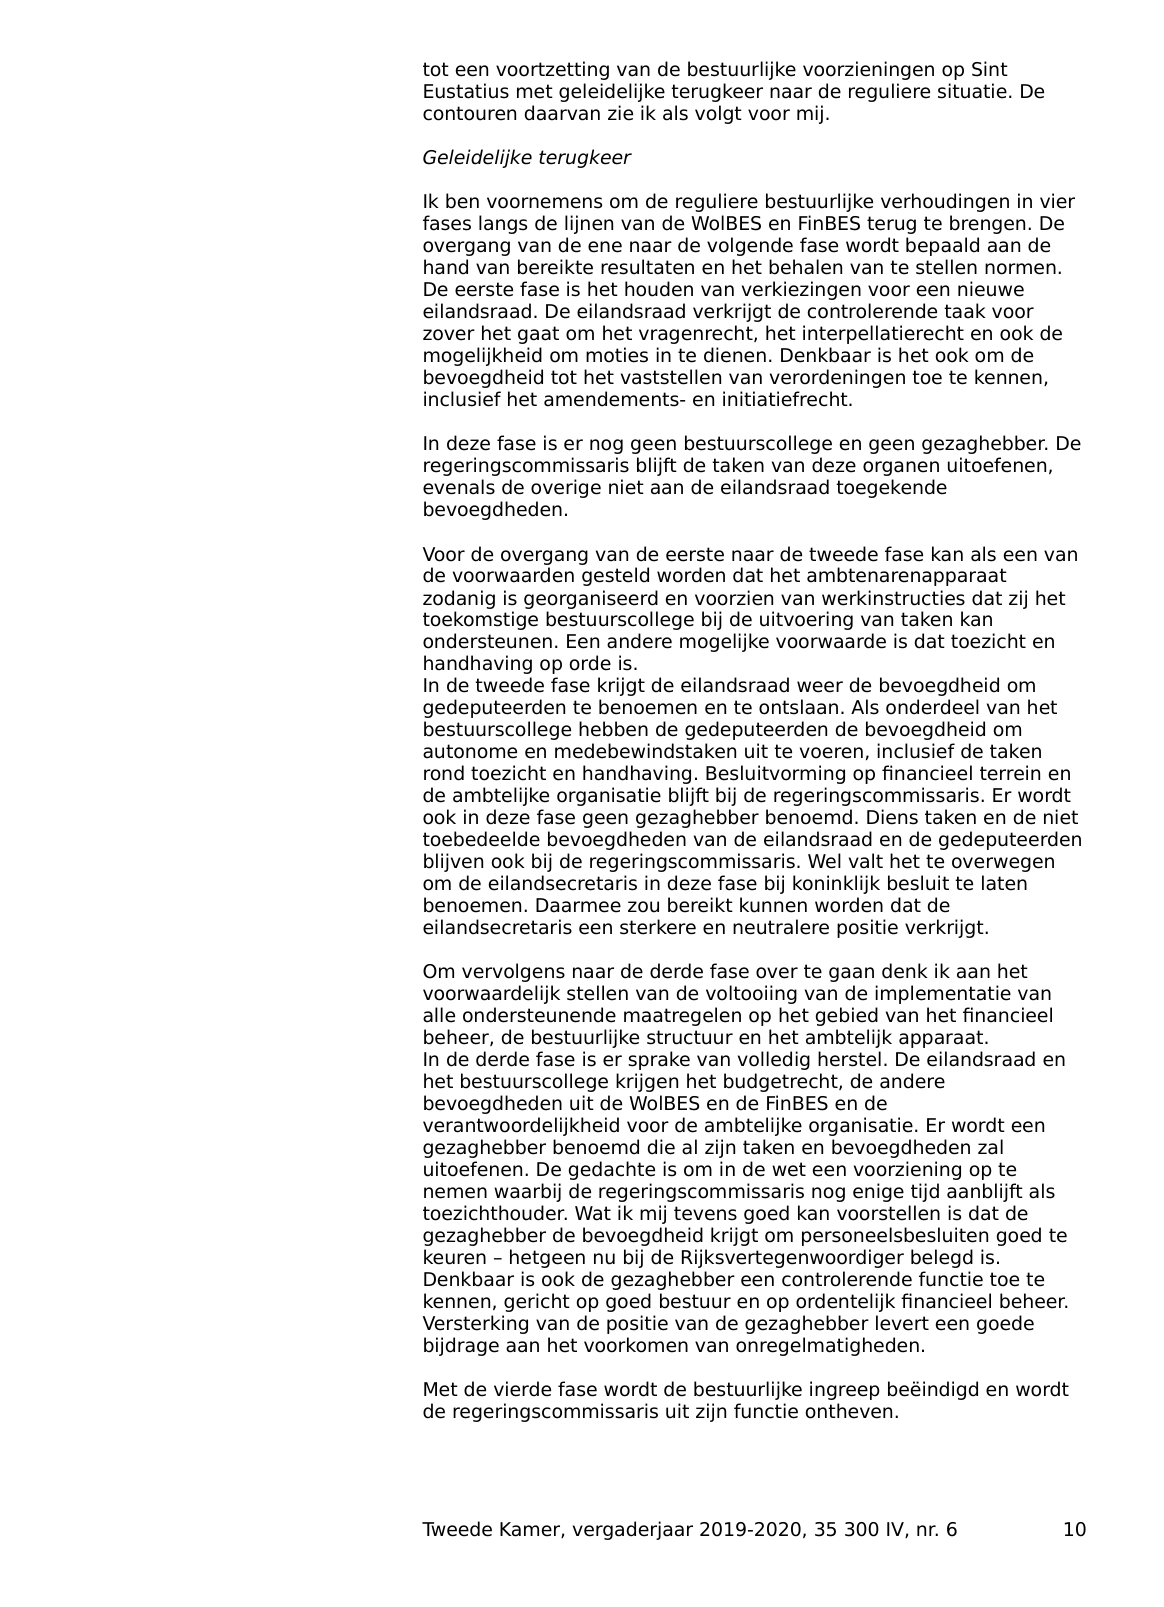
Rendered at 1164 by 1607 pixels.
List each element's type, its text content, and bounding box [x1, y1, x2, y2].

text De eerste fase is het houden van verkiezingen voor een nieuwe eilandsraad. De eilandsraad verkrijgt de controlerende taak voor zover het gaat om het vragenrecht, het interpellatierecht en ook de mogelijkheid om moties in te dienen. Denkbaar is het ook om de bevoegdheid tot het vaststellen van verordeningen toe te kennen, inclusief het amendements- en initiatiefrecht. [422, 279, 1087, 411]
text Om vervolgens naar de derde fase over te gaan denk ik aan het voorwaardelijk stellen van de voltooiing van de implementatie van alle ondersteunende maatregelen op het gebied van het financieel beheer, de bestuurlijke structuur en het ambtelijk apparaat. [422, 961, 1087, 1049]
text Voor de overgang van de eerste naar de tweede fase kan als een van de voorwaarden gesteld worden dat het ambtenarenapparaat zodanig is georganiseerd en voorzien van werkinstructies dat zij het toekomstige bestuurscollege bij de uitvoering van taken kan ondersteunen. Een andere mogelijke voorwaarde is dat toezicht en handhaving op orde is. [422, 543, 1087, 675]
text In de derde fase is er sprake van volledig herstel. De eilandsraad en het bestuurscollege krijgen het budgetrecht, de andere bevoegdheden uit de WolBES en de FinBES en de verantwoordelijkheid voor de ambtelijke organisatie. Er wordt een gezaghebber benoemd die al zijn taken en bevoegdheden zal uitoefenen. De gedachte is om in de wet een voorziening op te nemen waarbij de regeringscommissaris nog enige tijd aanblijft als toezichthouder. Wat ik mij tevens goed kan voorstellen is dat de gezaghebber de bevoegdheid krijgt om personeelsbesluiten goed te keuren – hetgeen nu bij de Rijksvertegenwoordiger belegd is. Denkbaar is ook de gezaghebber een controlerende functie toe te kennen, gericht op goed bestuur en op ordentelijk financieel beheer. Versterking van de positie van de gezaghebber levert een goede bijdrage aan het voorkomen van onregelmatigheden. [422, 1049, 1087, 1357]
text Met de vierde fase wordt de bestuurlijke ingreep beëindigd en wordt de regeringscommissaris uit zijn functie ontheven. [422, 1379, 1087, 1423]
text In de tweede fase krijgt de eilandsraad weer de bevoegdheid om gedeputeerden te benoemen en te ontslaan. Als onderdeel van het bestuurscollege hebben de gedeputeerden de bevoegdheid om autonome en medebewindstaken uit te voeren, inclusief de taken rond toezicht en handhaving. Besluitvorming op financieel terrein en de ambtelijke organisatie blijft bij de regeringscommissaris. Er wordt ook in deze fase geen gezaghebber benoemd. Diens taken en de niet toebedeelde bevoegdheden van de eilandsraad en de gedeputeerden blijven ook bij de regeringscommissaris. Wel valt het te overwegen om de eilandsecretaris in deze fase bij koninklijk besluit te laten benoemen. Daarmee zou bereikt kunnen worden dat de eilandsecretaris een sterkere en neutralere positie verkrijgt. [422, 675, 1087, 939]
text Ik ben voornemens om de reguliere bestuurlijke verhoudingen in vier fases langs de lijnen van de WolBES en FinBES terug te brengen. De overgang van de ene naar de volgende fase wordt bepaald aan de hand van bereikte resultaten en het behalen van te stellen normen. [422, 191, 1087, 279]
text tot een voortzetting van de bestuurlijke voorzieningen op Sint Eustatius met geleidelijke terugkeer naar de reguliere situatie. De contouren daarvan zie ik als volgt voor mij. [422, 59, 1087, 125]
subtitle Geleidelijke terugkeer [422, 147, 1087, 169]
text In deze fase is er nog geen bestuurscollege en geen gezaghebber. De regeringscommissaris blijft de taken van deze organen uitoefenen, evenals de overige niet aan de eilandsraad toegekende bevoegdheden. [422, 433, 1087, 521]
